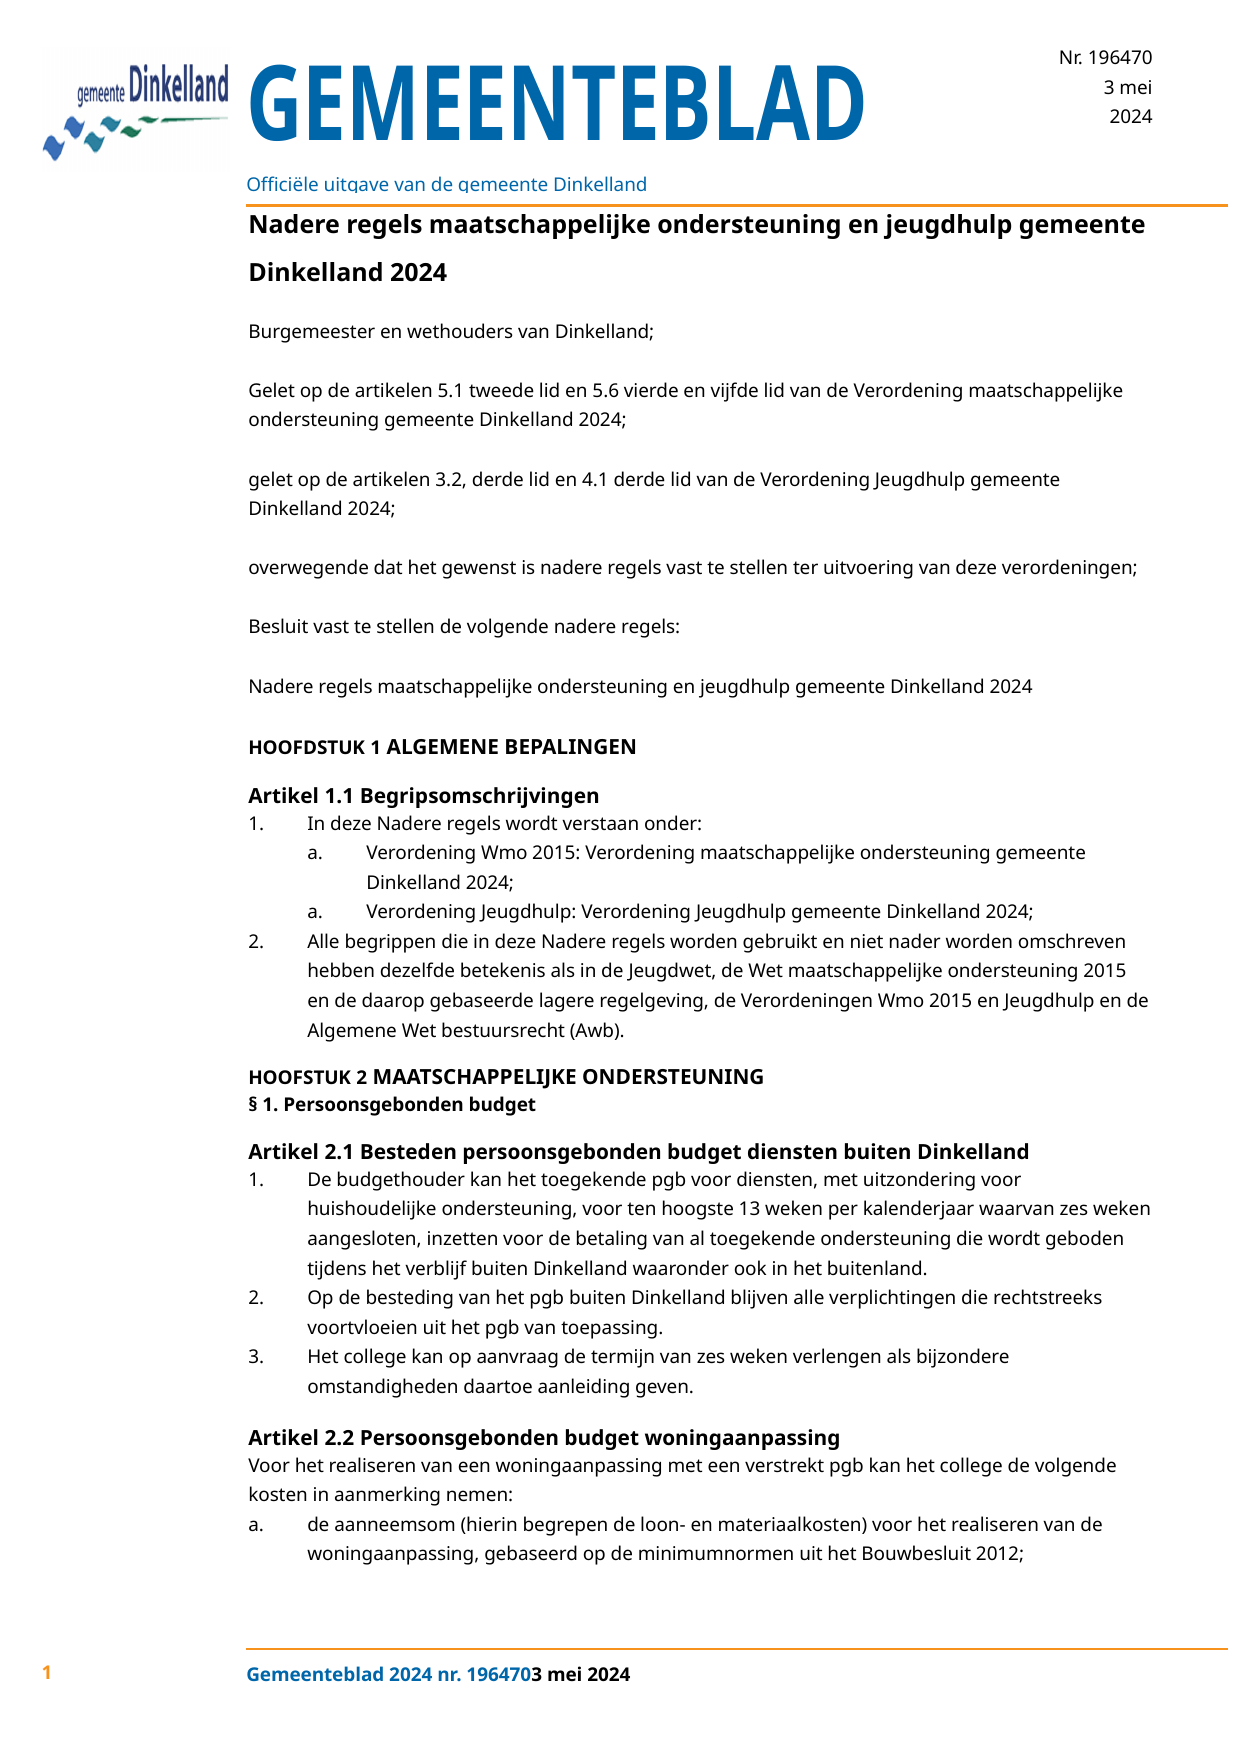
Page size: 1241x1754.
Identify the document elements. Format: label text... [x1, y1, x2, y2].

text Gelet op de artikelen 5.1 tweede lid en 5.6 vierde en vijfde lid van de Verordening maatschappelijke ondersteuning gemeente Dinkelland 2024; [248, 377, 1152, 432]
list Verordening Wmo 2015: Verordening maatschappelijke ondersteuning gemeente Dinkelland 2024; [307, 839, 1152, 895]
list Verordening Jeugdhulp: Verordening Jeugdhulp gemeente Dinkelland 2024; [307, 898, 1152, 924]
text Artikel 2.1 Besteden persoonsgebonden budget diensten buiten Dinkelland [248, 1137, 1152, 1166]
text Artikel 2.2 Persoonsgebonden budget woningaanpassing [248, 1423, 1152, 1452]
list Op de besteding van het pgb buiten Dinkelland blijven alle verplichtingen die rechtstreeks voortvloeien uit het pgb van toepassing. [248, 1284, 1152, 1339]
text Nadere regels maatschappelijke ondersteuning en jeugdhulp gemeente Dinkelland 2024 [248, 673, 1152, 699]
text gelet op de artikelen 3.2, derde lid en 4.1 derde lid van de Verordening Jeugdhulp gemeente Dinkelland 2024; [248, 466, 1152, 521]
text HOOFDSTUK 1 ALGEMENE BEPALINGEN [248, 732, 1152, 761]
list De budgethouder kan het toegekende pgb voor diensten, met uitzondering voor huishoudelijke ondersteuning, voor ten hoogste 13 weken per kalenderjaar waarvan zes weken aangesloten, inzetten voor de betaling van al toegekende ondersteuning die wordt geboden tijdens het verblijf buiten Dinkelland waaronder ook in het buitenland. [248, 1166, 1152, 1280]
text overwegende dat het gewenst is nadere regels vast te stellen ter uitvoering van deze verordeningen; [248, 554, 1152, 580]
list Het college kan op aanvraag de termijn van zes weken verlengen als bijzondere omstandigheden daartoe aanleiding geven. [248, 1343, 1152, 1399]
text HOOFSTUK 2 MAATSCHAPPELIJKE ONDERSTEUNING [248, 1062, 1152, 1091]
list Alle begrippen die in deze Nadere regels worden gebruikt en niet nader worden omschreven hebben dezelfde betekenis als in de Jeugdwet, de Wet maatschappelijke ondersteuning 2015 en de daarop gebaseerde lagere regelgeving, de Verordeningen Wmo 2015 en Jeugdhulp en de Algemene Wet bestuursrecht (Awb). [248, 928, 1152, 1043]
text § 1. Persoonsgebonden budget [248, 1091, 1152, 1117]
list In deze Nadere regels wordt verstaan onder: [248, 810, 1152, 836]
text Voor het realiseren van een woningaanpassing met een verstrekt pgb kan het college de volgende kosten in aanmerking nemen: [248, 1452, 1152, 1507]
picture [41, 47, 231, 172]
text Nadere regels maatschappelijke ondersteuning en jeugdhulp gemeente Dinkelland 2024 [248, 207, 1152, 288]
text Besluit vast te stellen de volgende nadere regels: [248, 614, 1152, 639]
text Artikel 1.1 Begripsomschrijvingen [248, 781, 1152, 810]
list de aanneemsom (hierin begrepen de loon- en materiaalkosten) voor het realiseren van de woningaanpassing, gebaseerd op de minimumnormen uit het Bouwbesluit 2012; [248, 1511, 1152, 1566]
text Burgemeester en wethouders van Dinkelland; [248, 318, 1152, 344]
